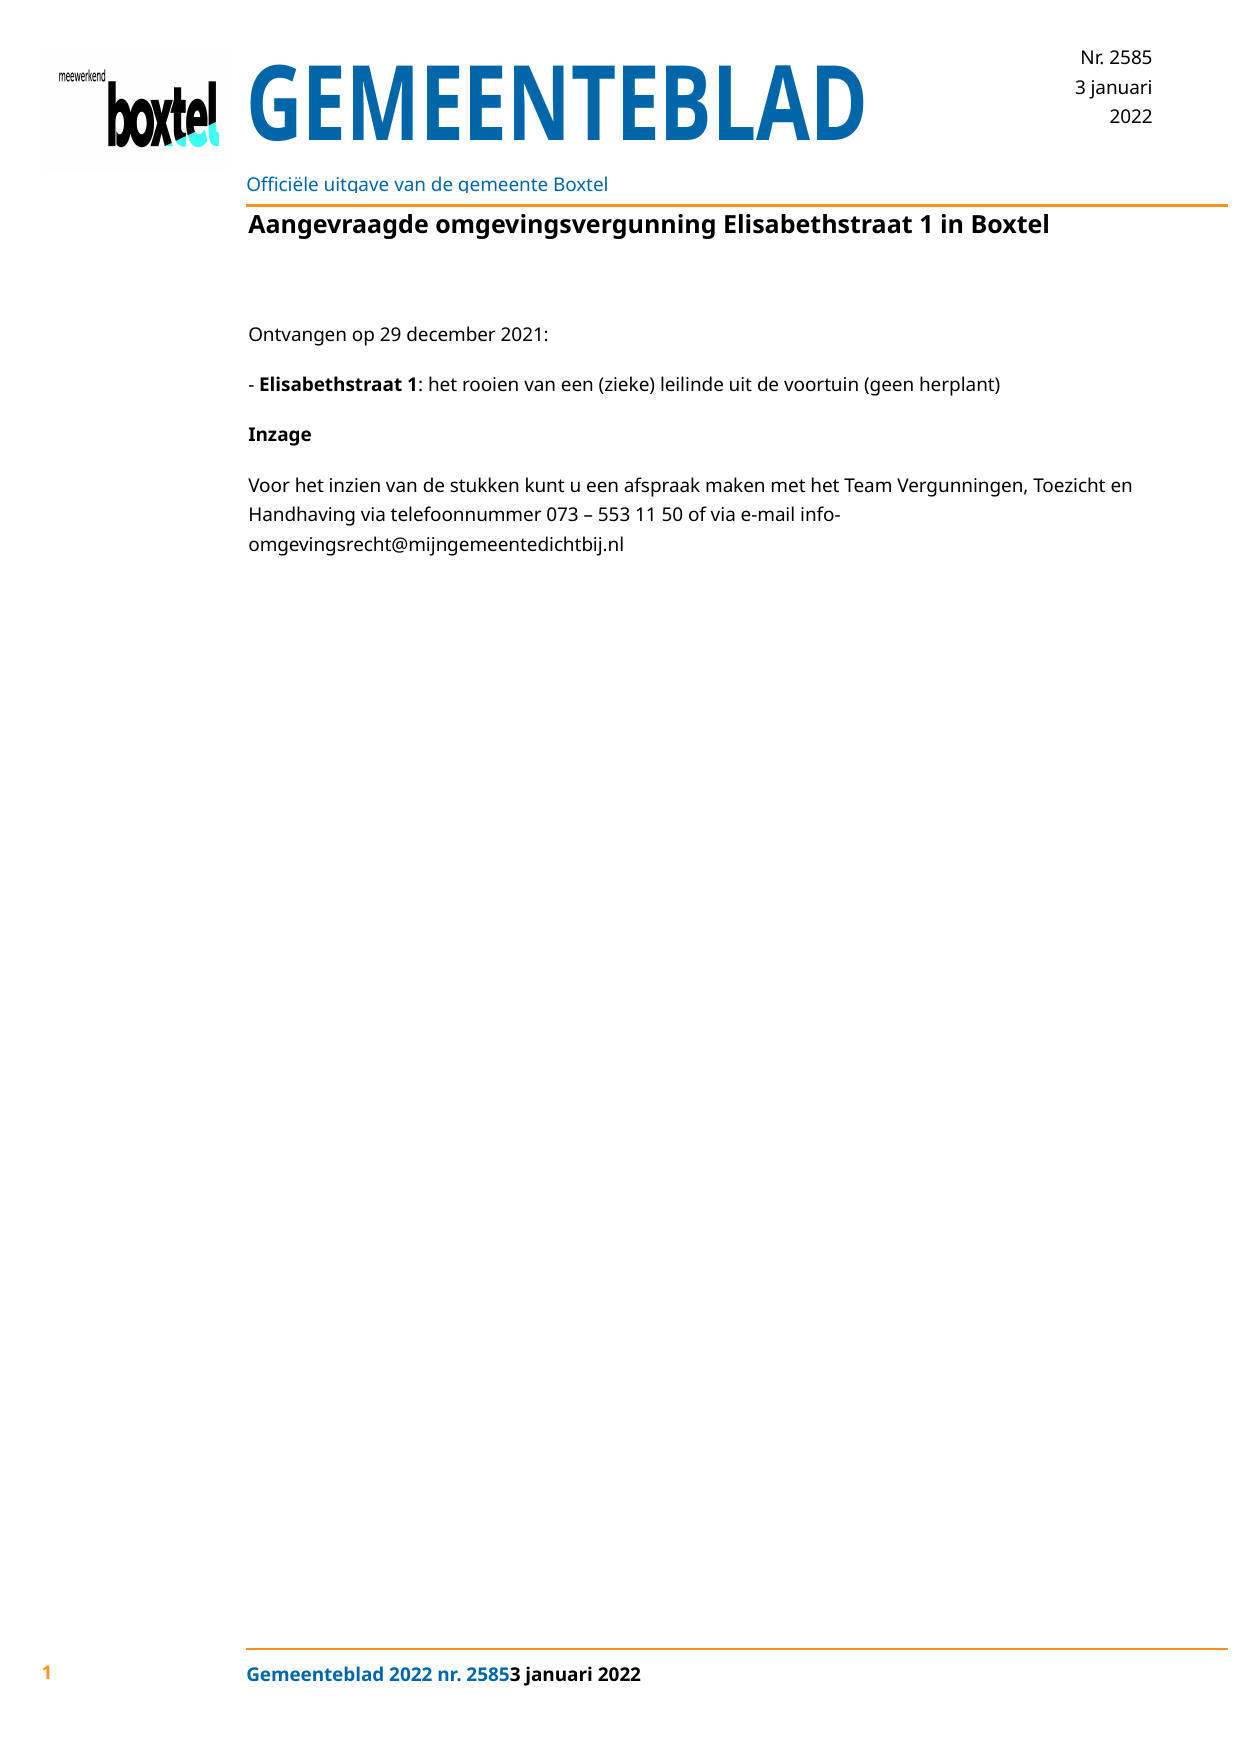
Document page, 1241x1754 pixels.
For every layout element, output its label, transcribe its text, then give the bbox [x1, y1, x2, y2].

text Aangevraagde omgevingsvergunning Elisabethstraat 1 in Boxtel [248, 207, 1152, 241]
text Voor het inzien van de stukken kunt u een afspraak maken met het Team Vergunningen, Toezicht en Handhaving via telefoonnummer 073 – 553 11 50 of via e-mail info-omgevingsrecht@mijngemeentedichtbij.nl [248, 472, 1152, 557]
text Inzage [248, 422, 1152, 447]
picture [41, 47, 231, 172]
text - Elisabethstraat 1: het rooien van een (zieke) leilinde uit de voortuin (geen herplant) [248, 371, 1152, 397]
text Ontvangen op 29 december 2021: [248, 321, 1152, 346]
